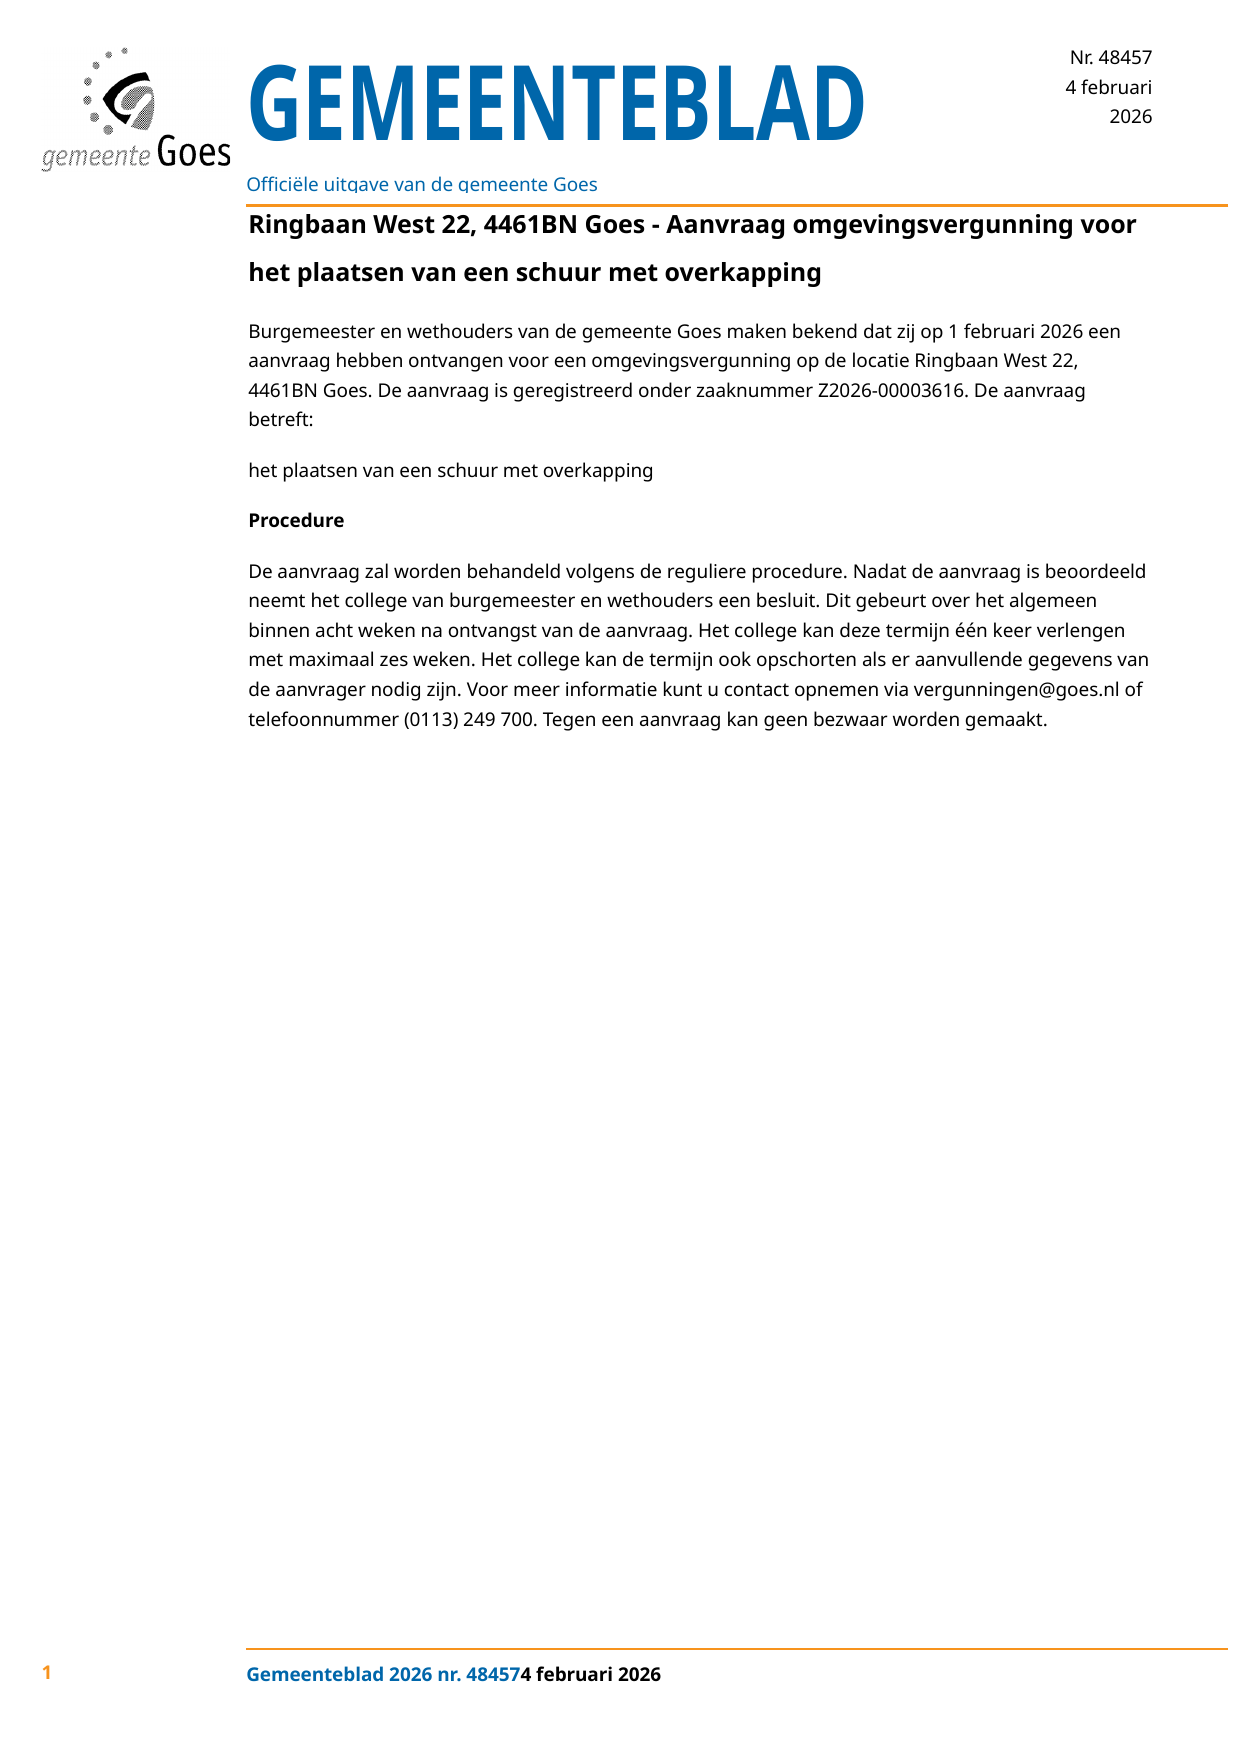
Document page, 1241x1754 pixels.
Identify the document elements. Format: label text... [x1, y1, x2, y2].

text Procedure [248, 507, 1152, 533]
text Burgemeester en wethouders van de gemeente Goes maken bekend dat zij op 1 februari 2026 een aanvraag hebben ontvangen voor een omgevingsvergunning op de locatie Ringbaan West 22, 4461BN Goes. De aanvraag is geregistreerd onder zaaknummer Z2026-00003616. De aanvraag betreft: [248, 318, 1152, 432]
text Ringbaan West 22, 4461BN Goes - Aanvraag omgevingsvergunning voor het plaatsen van een schuur met overkapping [248, 207, 1152, 288]
picture [41, 47, 231, 172]
text het plaatsen van een schuur met overkapping [248, 457, 1152, 483]
text De aanvraag zal worden behandeld volgens de reguliere procedure. Nadat de aanvraag is beoordeeld neemt het college van burgemeester en wethouders een besluit. Dit gebeurt over het algemeen binnen acht weken na ontvangst van de aanvraag. Het college kan deze termijn één keer verlengen met maximaal zes weken. Het college kan de termijn ook opschorten als er aanvullende gegevens van de aanvrager nodig zijn. Voor meer informatie kunt u contact opnemen via vergunningen@goes.nl of telefoonnummer (0113) 249 700. Tegen een aanvraag kan geen bezwaar worden gemaakt. [248, 558, 1152, 732]
